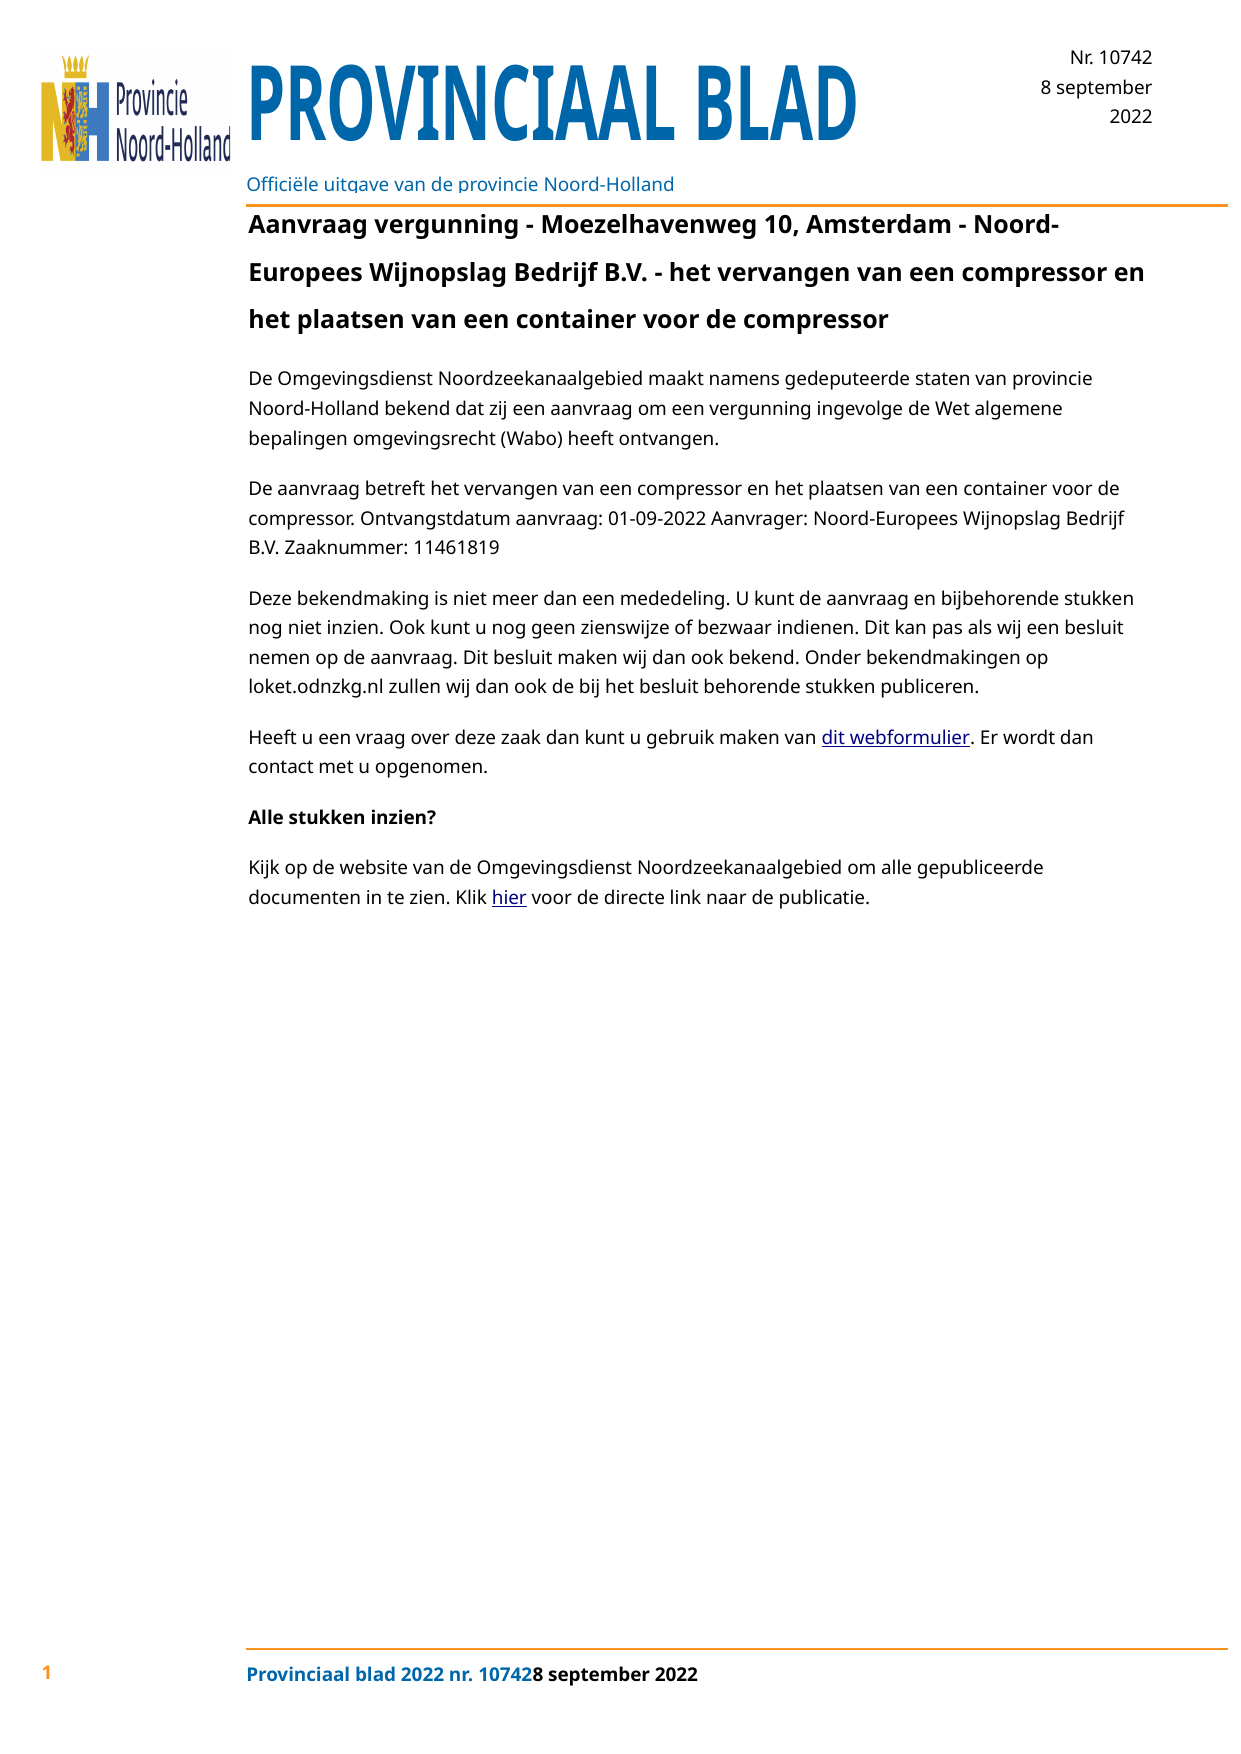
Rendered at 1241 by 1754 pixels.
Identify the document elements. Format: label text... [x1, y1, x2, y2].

text Aanvraag vergunning - Moezelhavenweg 10, Amsterdam - Noord-Europees Wijnopslag Bedrijf B.V. - het vervangen van een compressor en het plaatsen van een container voor de compressor [248, 207, 1152, 336]
text Deze bekendmaking is niet meer dan een mededeling. U kunt de aanvraag en bijbehorende stukken nog niet inzien. Ook kunt u nog geen zienswijze of bezwaar indienen. Dit kan pas als wij een besluit nemen op de aanvraag. Dit besluit maken wij dan ook bekend. Onder bekendmakingen op loket.odnzkg.nl zullen wij dan ook de bij het besluit behorende stukken publiceren. [248, 585, 1152, 699]
text De aanvraag betreft het vervangen van een compressor en het plaatsen van een container voor de compressor. Ontvangstdatum aanvraag: 01-09-2022 Aanvrager: Noord-Europees Wijnopslag Bedrijf B.V. Zaaknummer: 11461819 [248, 475, 1152, 560]
text Heeft u een vraag over deze zaak dan kunt u gebruik maken van dit webformulier. Er wordt dan contact met u opgenomen. [248, 724, 1152, 779]
text Kijk op de website van de Omgevingsdienst Noordzeekanaalgebied om alle gepubliceerde documenten in te zien. Klik hier voor de directe link naar de publicatie. [248, 854, 1152, 909]
picture [41, 47, 231, 172]
text Alle stukken inzien? [248, 804, 1152, 829]
text De Omgevingsdienst Noordzeekanaalgebied maakt namens gedeputeerde staten van provincie Noord-Holland bekend dat zij een aanvraag om een vergunning ingevolge de Wet algemene bepalingen omgevingsrecht (Wabo) heeft ontvangen. [248, 366, 1152, 450]
